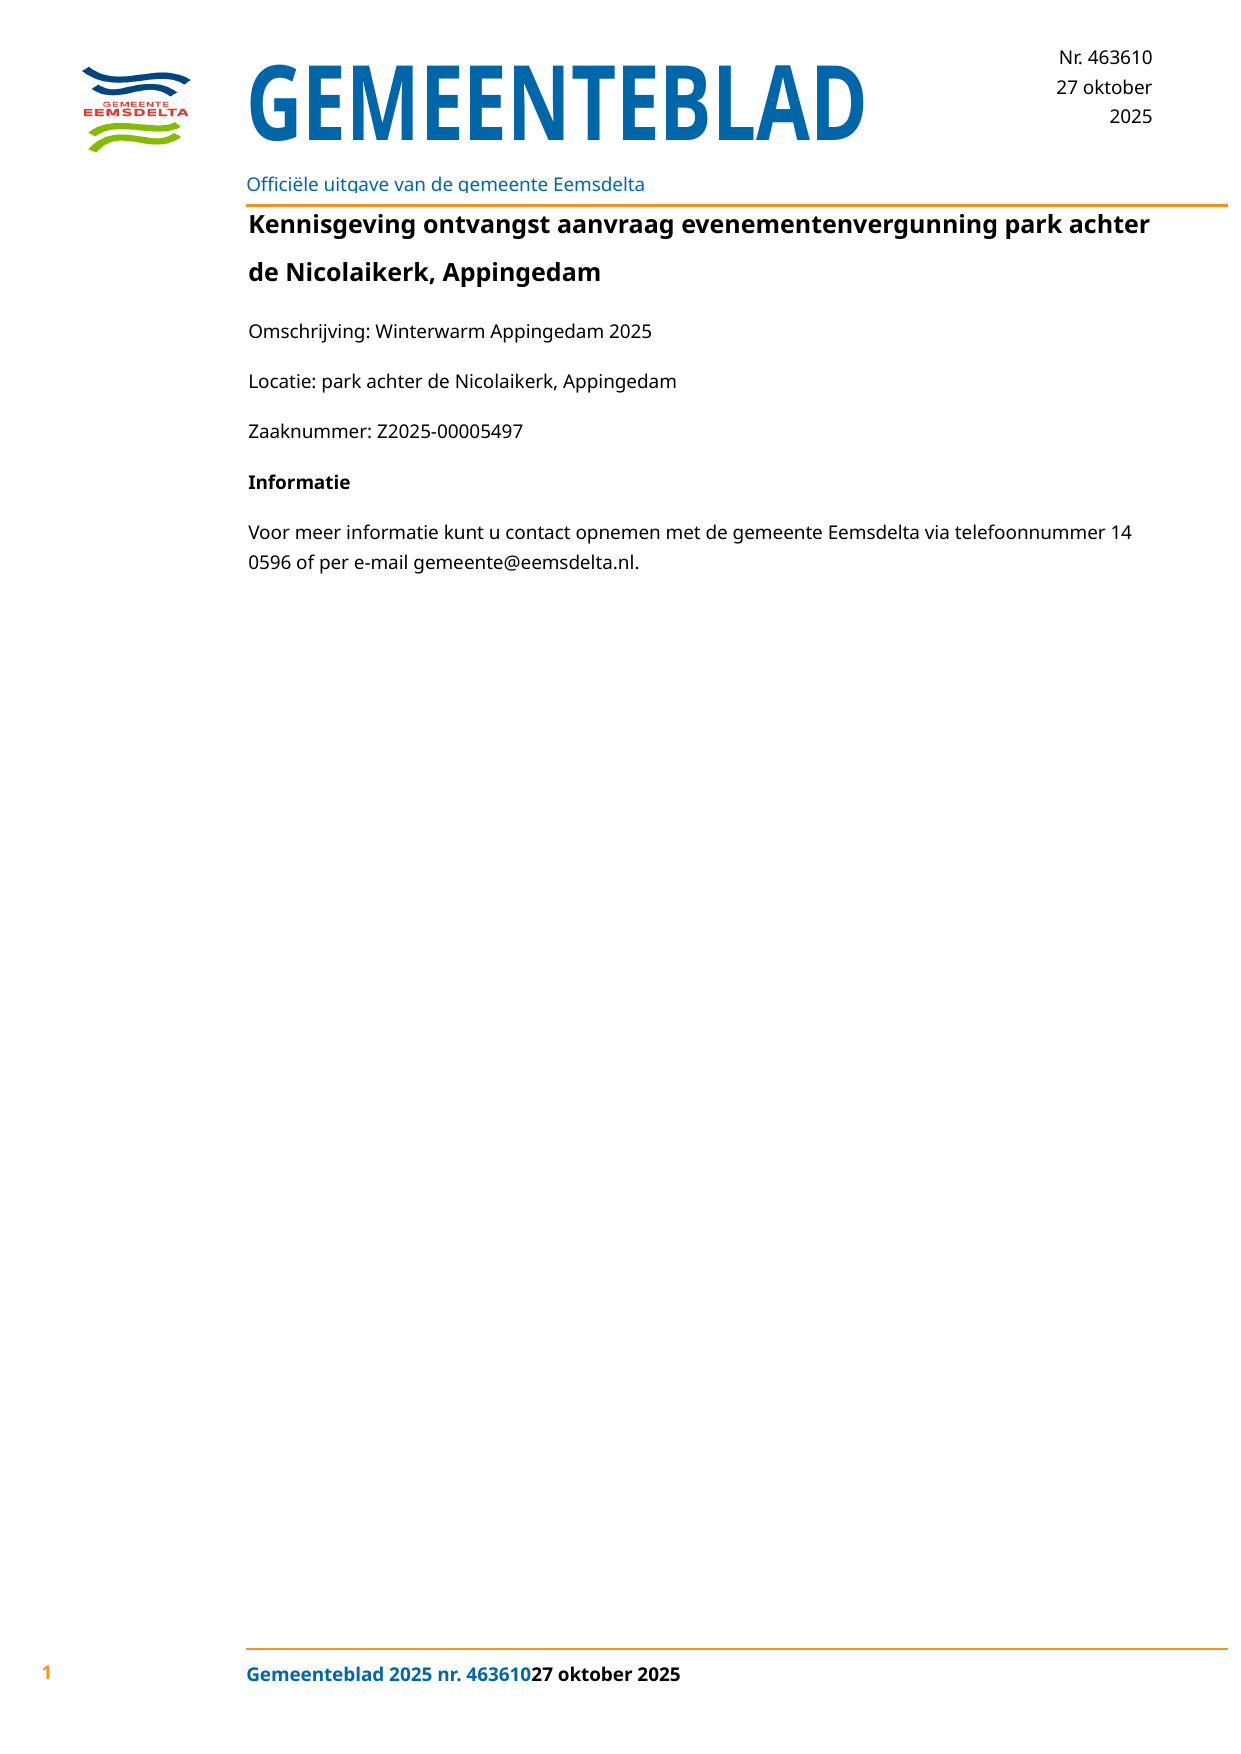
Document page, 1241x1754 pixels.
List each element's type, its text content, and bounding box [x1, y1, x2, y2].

text Zaaknummer: Z2025-00005497 [248, 419, 1152, 444]
text Omschrijving: Winterwarm Appingedam 2025 [248, 318, 1152, 344]
text Informatie [248, 469, 1152, 495]
picture [41, 47, 231, 172]
text Voor meer informatie kunt u contact opnemen met de gemeente Eemsdelta via telefoonnummer 14 0596 of per e-mail gemeente@eemsdelta.nl. [248, 519, 1152, 575]
text Kennisgeving ontvangst aanvraag evenementenvergunning park achter de Nicolaikerk, Appingedam [248, 207, 1152, 288]
text Locatie: park achter de Nicolaikerk, Appingedam [248, 368, 1152, 394]
